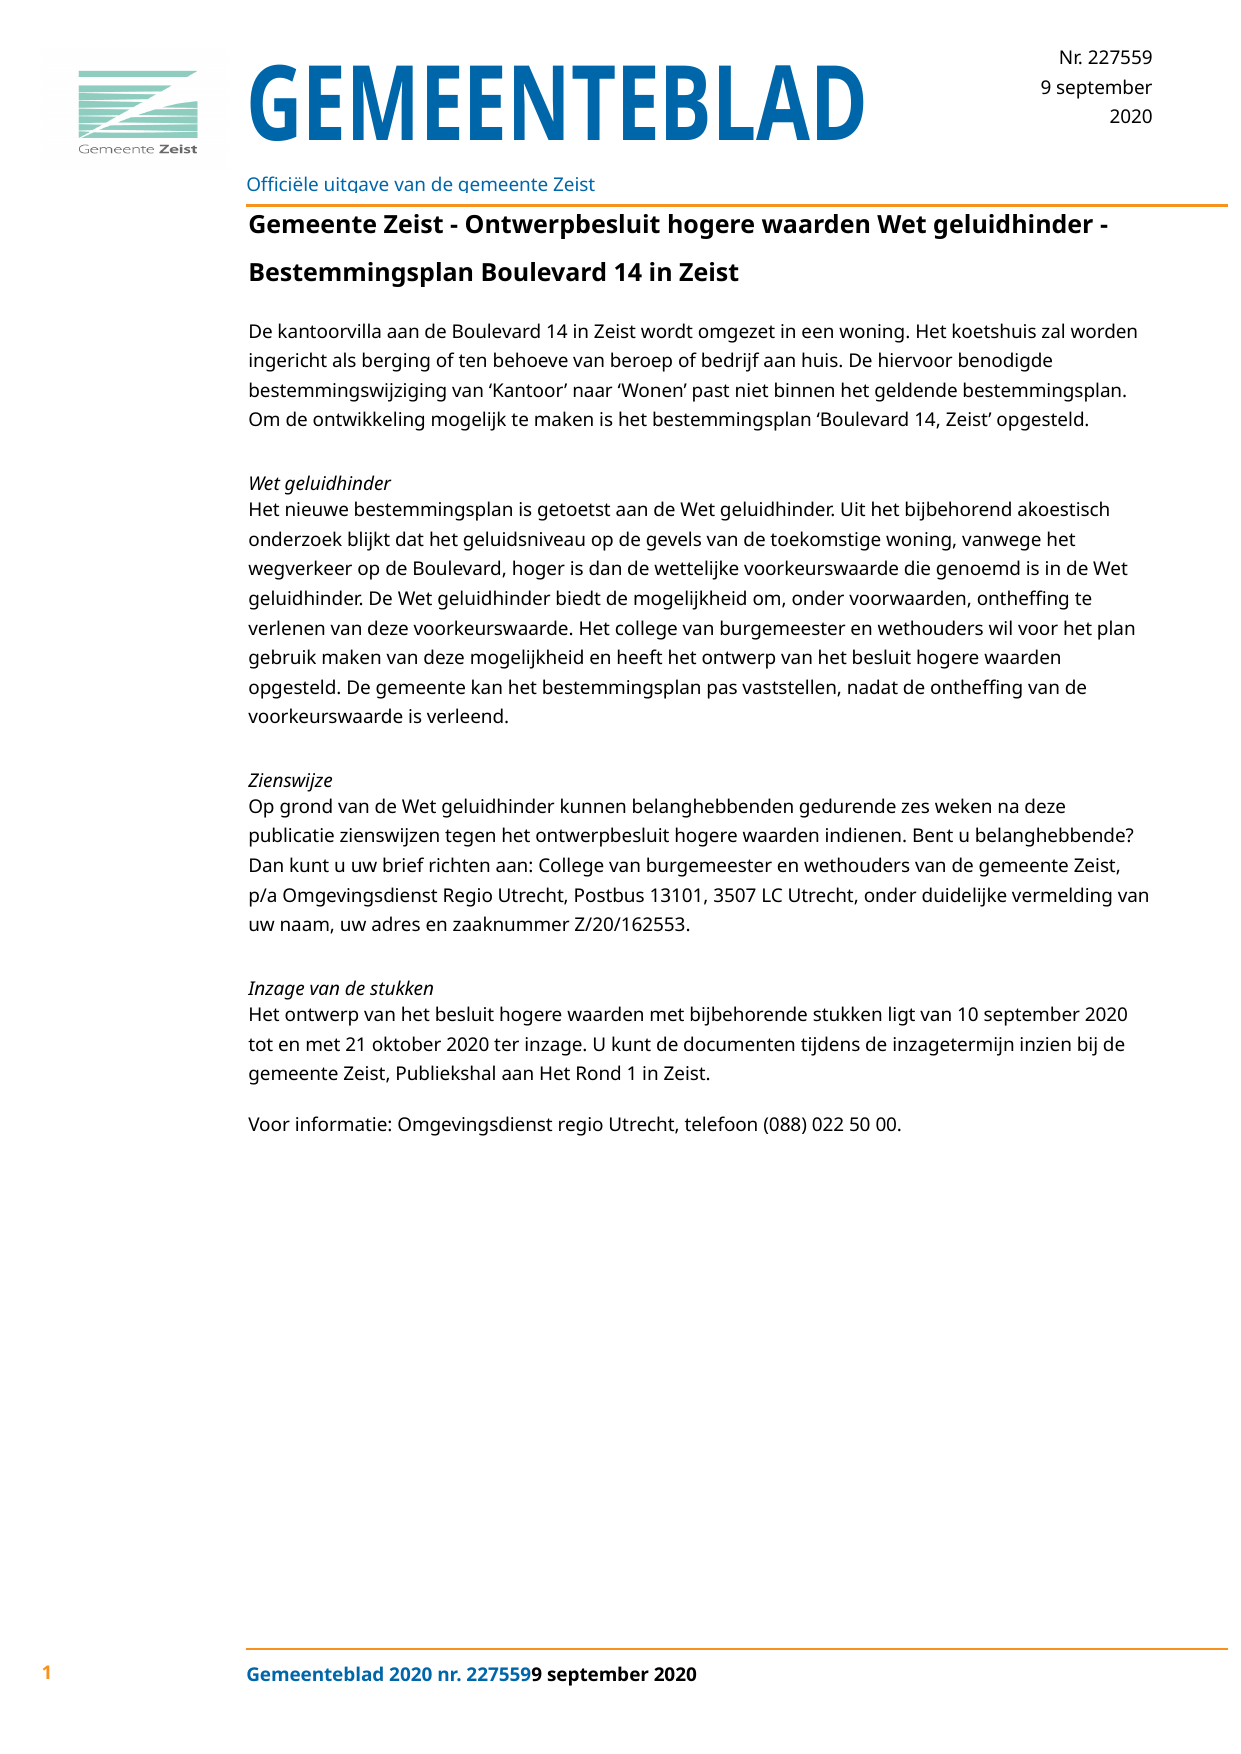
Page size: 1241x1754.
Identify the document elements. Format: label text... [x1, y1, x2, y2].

text Inzage van de stukken [248, 975, 1152, 1001]
text Zienswijze [248, 767, 1152, 793]
text Wet geluidhinder [248, 471, 1152, 496]
text Gemeente Zeist - Ontwerpbesluit hogere waarden Wet geluidhinder - Bestemmingsplan Boulevard 14 in Zeist [248, 207, 1152, 288]
text Voor informatie: Omgevingsdienst regio Utrecht, telefoon (088) 022 50 00. [248, 1111, 1152, 1136]
text De kantoorvilla aan de Boulevard 14 in Zeist wordt omgezet in een woning. Het koetshuis zal worden ingericht als berging of ten behoeve van beroep of bedrijf aan huis. De hiervoor benodigde bestemmingswijziging van ‘Kantoor’ naar ‘Wonen’ past niet binnen het geldende bestemmingsplan. Om de ontwikkeling mogelijk te maken is het bestemmingsplan ‘Boulevard 14, Zeist’ opgesteld. [248, 318, 1152, 432]
picture [41, 47, 231, 172]
text Het ontwerp van het besluit hogere waarden met bijbehorende stukken ligt van 10 september 2020 tot en met 21 oktober 2020 ter inzage. U kunt de documenten tijdens de inzagetermijn inzien bij de gemeente Zeist, Publiekshal aan Het Rond 1 in Zeist. [248, 1001, 1152, 1086]
text Het nieuwe bestemmingsplan is getoetst aan de Wet geluidhinder. Uit het bijbehorend akoestisch onderzoek blijkt dat het geluidsniveau op de gevels van de toekomstige woning, vanwege het wegverkeer op de Boulevard, hoger is dan de wettelijke voorkeurswaarde die genoemd is in de Wet geluidhinder. De Wet geluidhinder biedt de mogelijkheid om, onder voorwaarden, ontheffing te verlenen van deze voorkeurswaarde. Het college van burgemeester en wethouders wil voor het plan gebruik maken van deze mogelijkheid en heeft het ontwerp van het besluit hogere waarden opgesteld. De gemeente kan het bestemmingsplan pas vaststellen, nadat de ontheffing van de voorkeurswaarde is verleend. [248, 496, 1152, 729]
text Op grond van de Wet geluidhinder kunnen belanghebbenden gedurende zes weken na deze publicatie zienswijzen tegen het ontwerpbesluit hogere waarden indienen. Bent u belanghebbende? Dan kunt u uw brief richten aan: College van burgemeester en wethouders van de gemeente Zeist, p/a Omgevingsdienst Regio Utrecht, Postbus 13101, 3507 LC Utrecht, onder duidelijke vermelding van uw naam, uw adres en zaaknummer Z/20/162553. [248, 793, 1152, 937]
